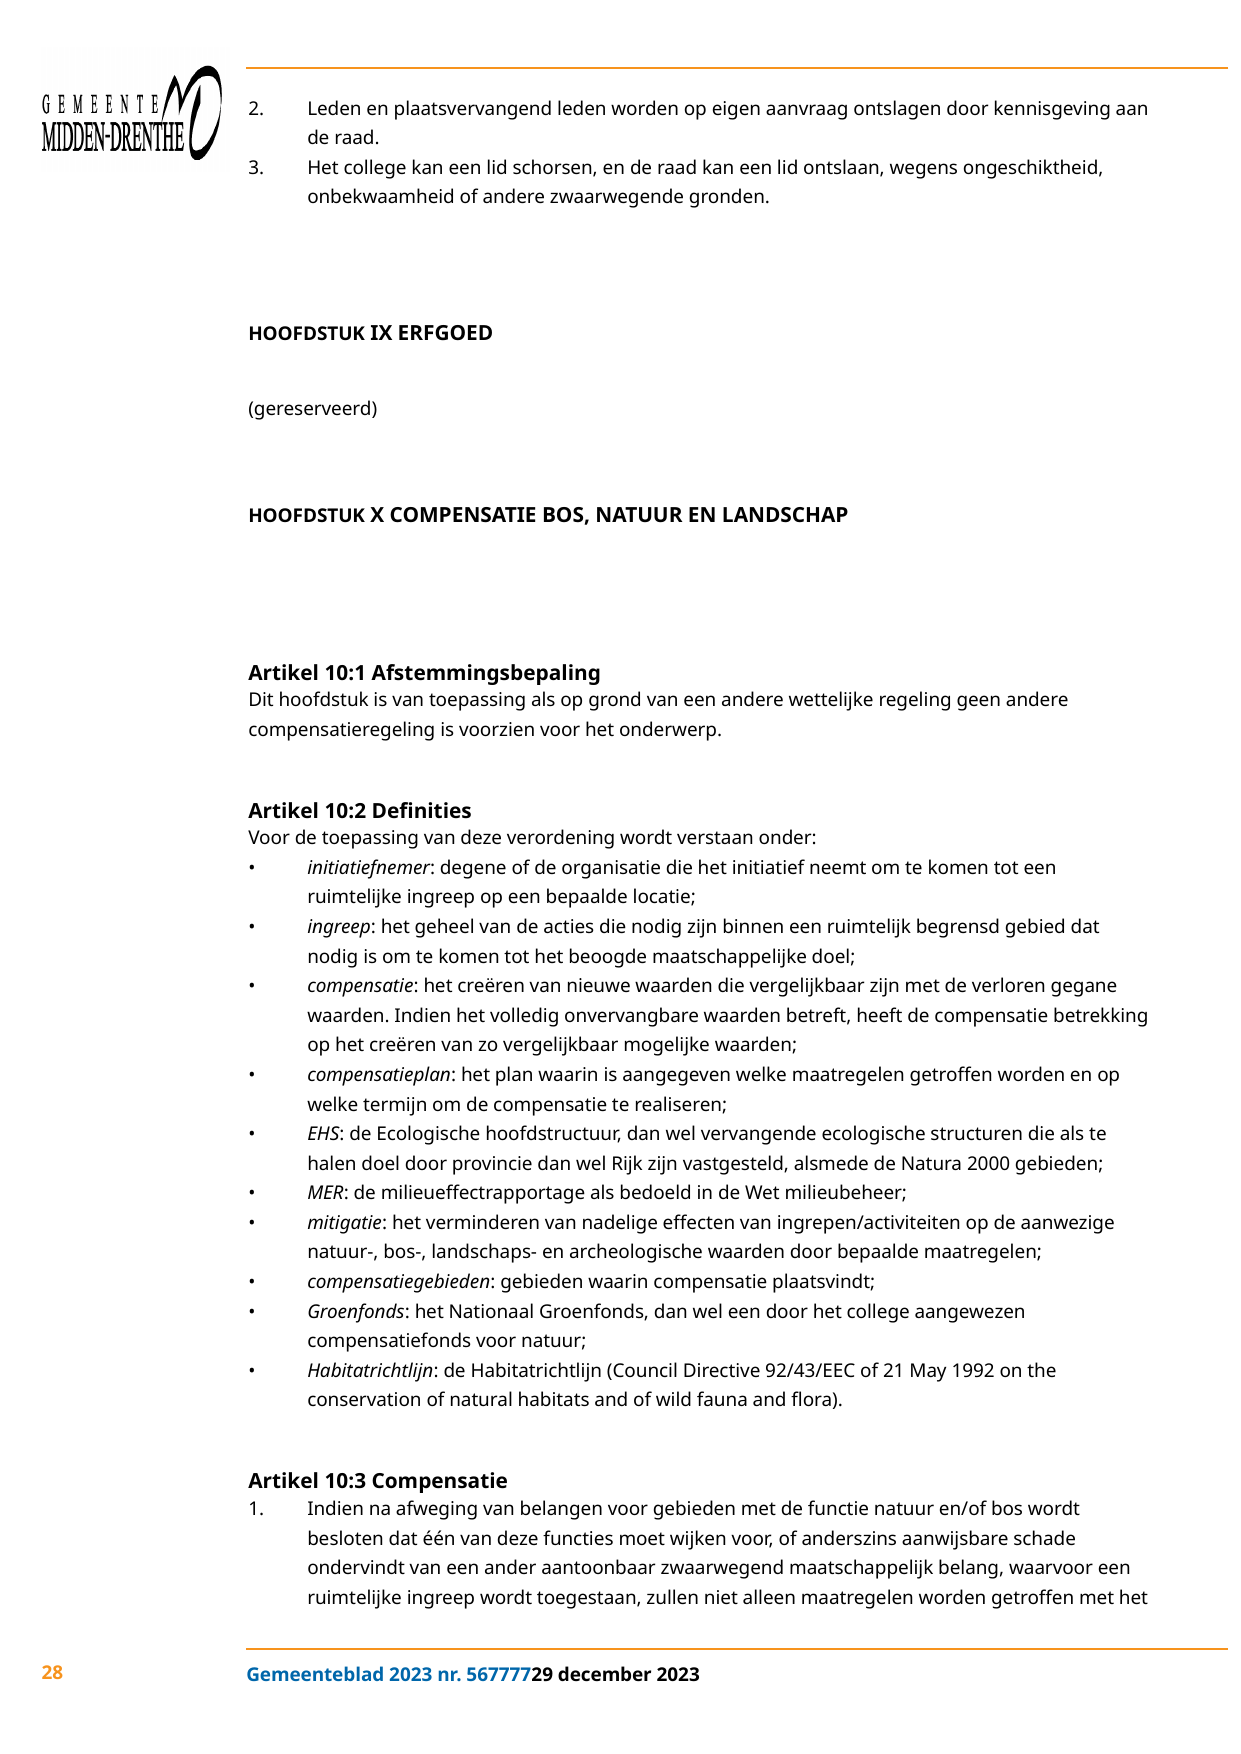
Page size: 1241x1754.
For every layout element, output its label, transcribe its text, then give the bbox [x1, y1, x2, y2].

list compensatieplan: het plan waarin is aangegeven welke maatregelen getroffen worden en op welke termijn om de compensatie te realiseren; [248, 1061, 1152, 1117]
text (gereserveerd) [248, 396, 1152, 421]
picture [41, 47, 231, 172]
list compensatie: het creëren van nieuwe waarden die vergelijkbaar zijn met de verloren gegane waarden. Indien het volledig onvervangbare waarden betreft, heeft de compensatie betrekking op het creëren van zo vergelijkbaar mogelijke waarden; [248, 972, 1152, 1057]
list Indien na afweging van belangen voor gebieden met de functie natuur en/of bos wordt besloten dat één van deze functies moet wijken voor, of anderszins aanwijsbare schade ondervindt van een ander aantoonbaar zwaarwegend maatschappelijk belang, waarvoor een ruimtelijke ingreep wordt toegestaan, zullen niet alleen maatregelen worden getroffen met het [248, 1495, 1152, 1609]
text Dit hoofdstuk is van toepassing als op grond van een andere wettelijke regeling geen andere compensatieregeling is voorzien voor het onderwerp. [248, 687, 1152, 742]
list ingreep: het geheel van de acties die nodig zijn binnen een ruimtelijk begrensd gebied dat nodig is om te komen tot het beoogde maatschappelijke doel; [248, 913, 1152, 969]
list initiatiefnemer: degene of de organisatie die het initiatief neemt om te komen tot een ruimtelijke ingreep op een bepaalde locatie; [248, 854, 1152, 909]
text Artikel 10:3 Compensatie [248, 1467, 1152, 1495]
list Habitatrichtlijn: de Habitatrichtlijn (Council Directive 92/43/EEC of 21 May 1992 on the conservation of natural habitats and of wild fauna and flora). [248, 1357, 1152, 1412]
list mitigatie: het verminderen van nadelige effecten van ingrepen/activiteiten op de aanwezige natuur-, bos-, landschaps- en archeologische waarden door bepaalde maatregelen; [248, 1209, 1152, 1264]
list Groenfonds: het Nationaal Groenfonds, dan wel een door het college aangewezen compensatiefonds voor natuur; [248, 1298, 1152, 1353]
text HOOFDSTUK IX ERFGOED [248, 318, 1152, 346]
list MER: de milieueffectrapportage als bedoeld in de Wet milieubeheer; [248, 1179, 1152, 1205]
list Het college kan een lid schorsen, en de raad kan een lid ontslaan, wegens ongeschiktheid, onbekwaamheid of andere zwaarwegende gronden. [248, 154, 1152, 209]
list Leden en plaatsvervangend leden worden op eigen aanvraag ontslagen door kennisgeving aan de raad. [248, 95, 1152, 150]
text Artikel 10:2 Definities [248, 796, 1152, 824]
text HOOFDSTUK X COMPENSATIE BOS, NATUUR EN LANDSCHAP [248, 500, 1152, 529]
list compensatiegebieden: gebieden waarin compensatie plaatsvindt; [248, 1268, 1152, 1294]
list EHS: de Ecologische hoofdstructuur, dan wel vervangende ecologische structuren die als te halen doel door provincie dan wel Rijk zijn vastgesteld, alsmede de Natura 2000 gebieden; [248, 1120, 1152, 1176]
text Voor de toepassing van deze verordening wordt verstaan onder: [248, 824, 1152, 850]
text Artikel 10:1 Afstemmingsbepaling [248, 658, 1152, 687]
